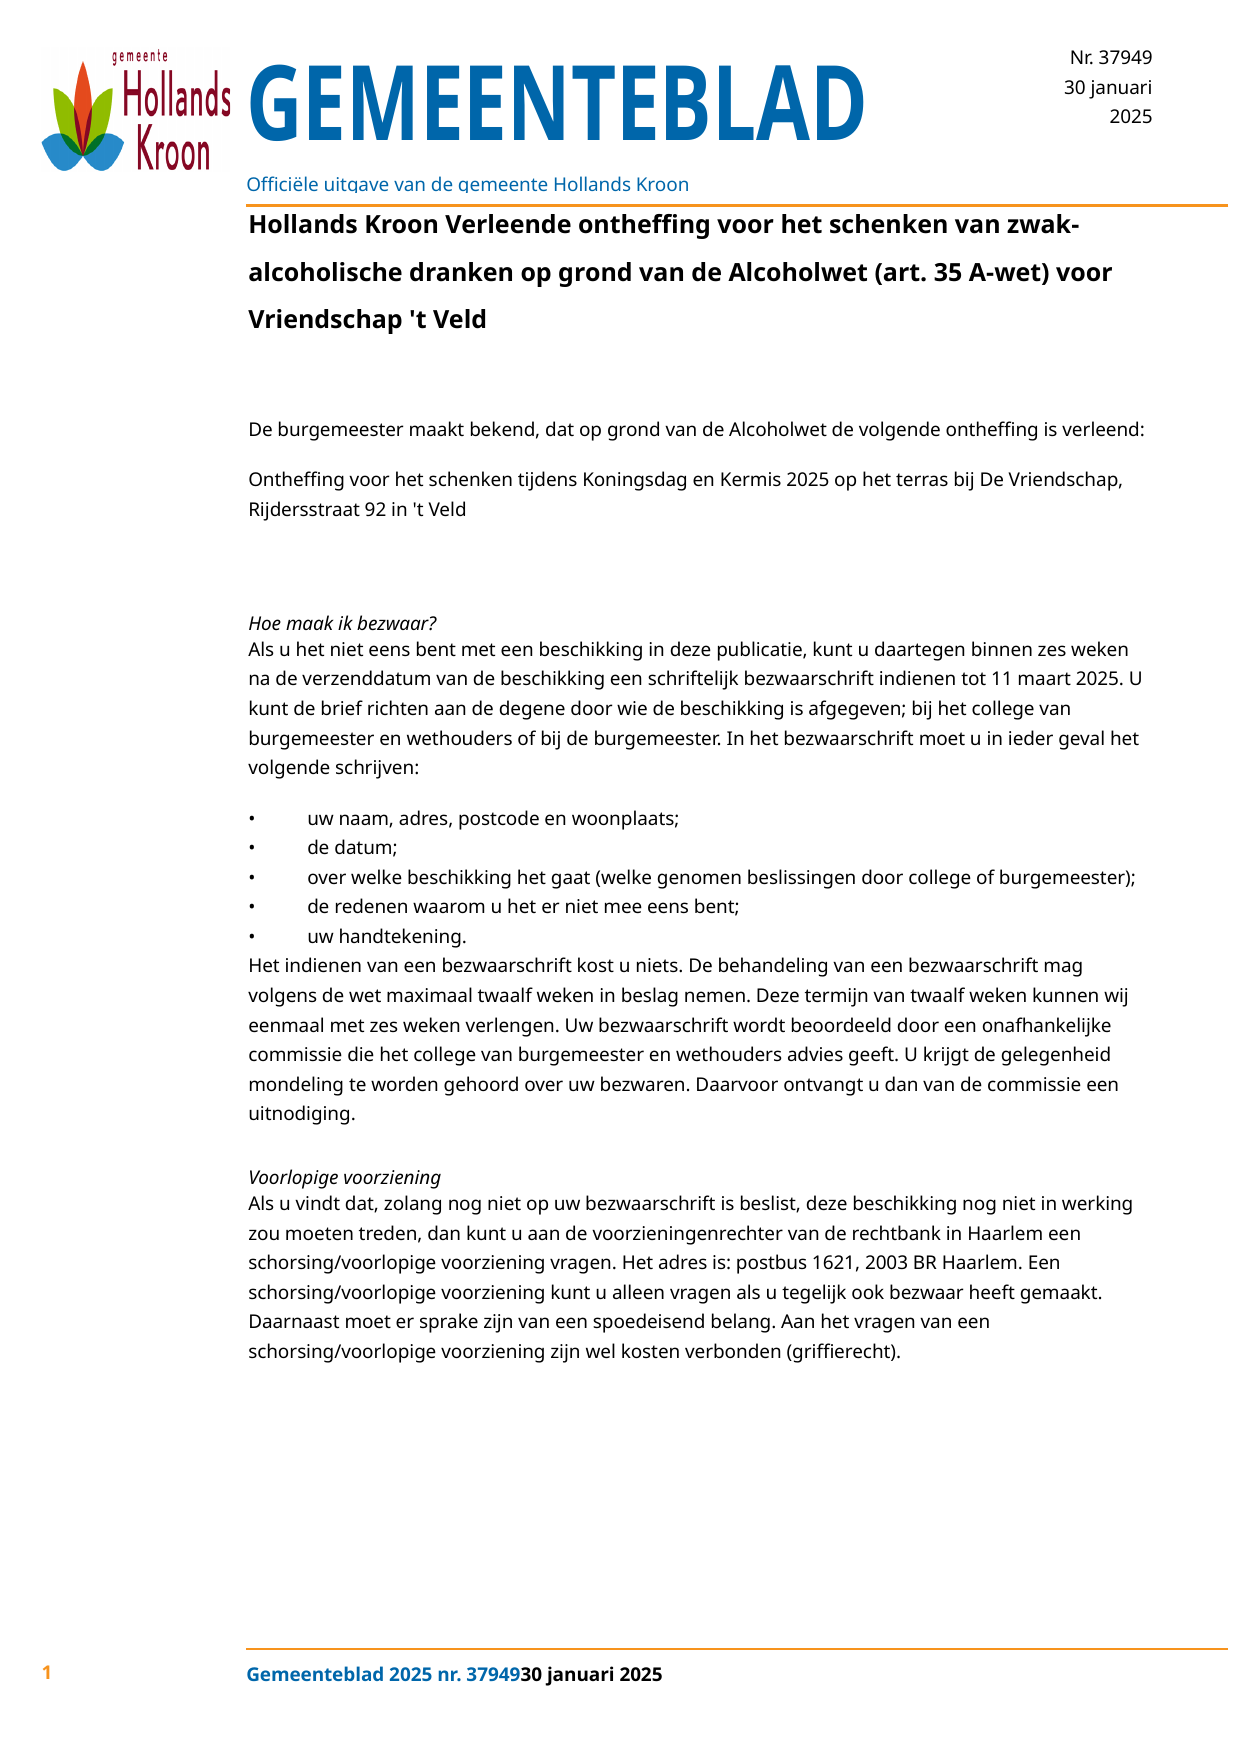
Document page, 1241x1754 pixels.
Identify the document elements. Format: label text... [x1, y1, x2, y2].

text Hoe maak ik bezwaar? [248, 610, 1152, 636]
list de redenen waarom u het er niet mee eens bent; [248, 893, 1152, 919]
text Als u het niet eens bent met een beschikking in deze publicatie, kunt u daartegen binnen zes weken na de verzenddatum van de beschikking een schriftelijk bezwaarschrift indienen tot 11 maart 2025. U kunt de brief richten aan de degene door wie de beschikking is afgegeven; bij het college van burgemeester en wethouders of bij de burgemeester. In het bezwaarschrift moet u in ieder geval het volgende schrijven: [248, 636, 1152, 780]
text Voorlopige voorziening [248, 1164, 1152, 1190]
text Als u vindt dat, zolang nog niet op uw bezwaarschrift is beslist, deze beschikking nog niet in werking zou moeten treden, dan kunt u aan de voorzieningenrechter van de rechtbank in Haarlem een schorsing/voorlopige voorziening vragen. Het adres is: postbus 1621, 2003 BR Haarlem. Een schorsing/voorlopige voorziening kunt u alleen vragen als u tegelijk ook bezwaar heeft gemaakt. Daarnaast moet er sprake zijn van een spoedeisend belang. Aan het vragen van een schorsing/voorlopige voorziening zijn wel kosten verbonden (griffierecht). [248, 1190, 1152, 1364]
list uw naam, adres, postcode en woonplaats; [248, 805, 1152, 831]
text Het indienen van een bezwaarschrift kost u niets. De behandeling van een bezwaarschrift mag volgens de wet maximaal twaalf weken in beslag nemen. Deze termijn van twaalf weken kunnen wij eenmaal met zes weken verlengen. Uw bezwaarschrift wordt beoordeeld door een onafhankelijke commissie die het college van burgemeester en wethouders advies geeft. U krijgt de gelegenheid mondeling te worden gehoord over uw bezwaren. Daarvoor ontvangt u dan van de commissie een uitnodiging. [248, 953, 1152, 1126]
list over welke beschikking het gaat (welke genomen beslissingen door college of burgemeester); [248, 864, 1152, 890]
text Hollands Kroon Verleende ontheffing voor het schenken van zwak-alcoholische dranken op grond van de Alcoholwet (art. 35 A-wet) voor Vriendschap 't Veld [248, 207, 1152, 336]
list de datum; [248, 834, 1152, 860]
text Ontheffing voor het schenken tijdens Koningsdag en Kermis 2025 op het terras bij De Vriendschap, Rijdersstraat 92 in 't Veld [248, 466, 1152, 522]
text De burgemeester maakt bekend, dat op grond van de Alcoholwet de volgende ontheffing is verleend: [248, 416, 1152, 442]
list uw handtekening. [248, 923, 1152, 949]
picture [41, 47, 231, 172]
